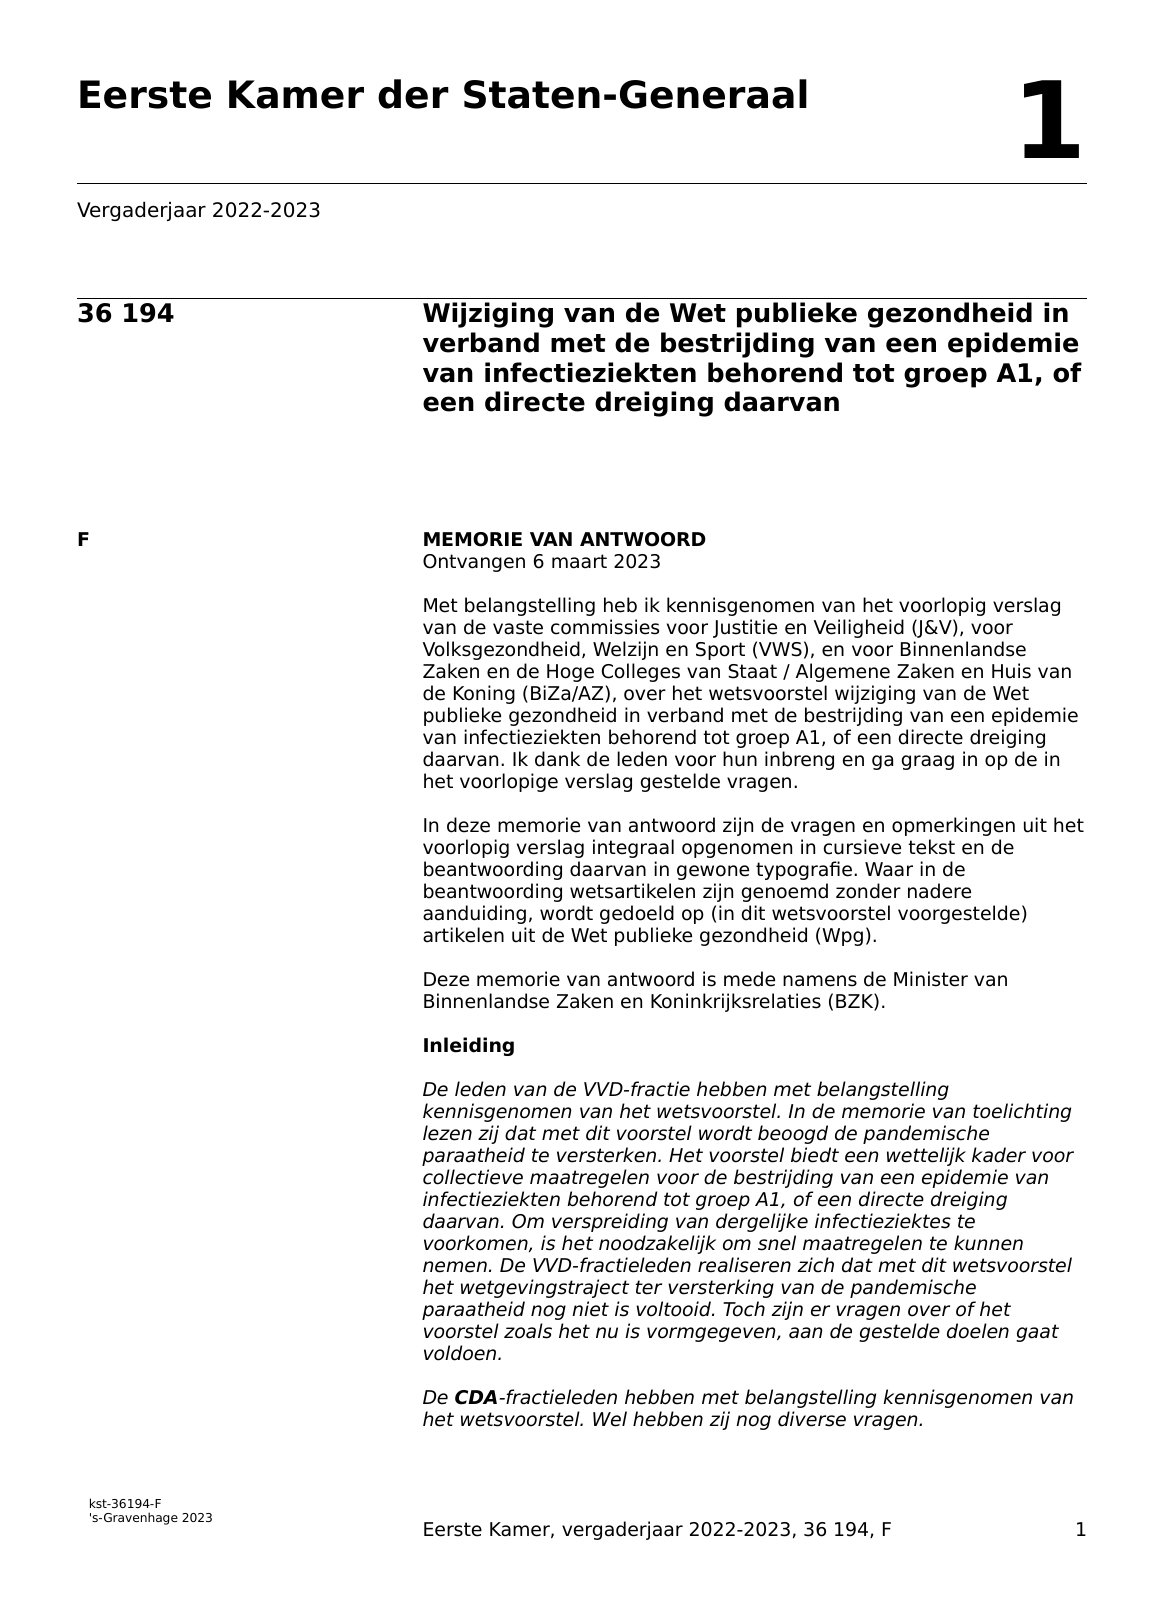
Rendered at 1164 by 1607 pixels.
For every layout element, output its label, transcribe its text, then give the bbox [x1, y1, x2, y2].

text Ontvangen 6 maart 2023 [422, 551, 1087, 573]
subtitle Inleiding [422, 1035, 1087, 1057]
table_header Eerste Kamer der Staten-Generaal [77, 59, 886, 183]
subtitle 36 194 Wijziging van de Wet publieke gezondheid in verband met de bestrijding van een epidemie van infectieziekten behorend tot groep A1, of een directe dreiging daarvan [77, 299, 1087, 418]
text 's-Gravenhage 2023 [88, 1511, 323, 1525]
text Deze memorie van antwoord is mede namens de Minister van Binnenlandse Zaken en Koninkrijksrelaties (BZK). [422, 969, 1087, 1013]
text kst-36194-F [88, 1497, 323, 1511]
text De leden van de VVD-fractie hebben met belangstelling kennisgenomen van het wetsvoorstel. In de memorie van toelichting lezen zij dat met dit voorstel wordt beoogd de pandemische paraatheid te versterken. Het voorstel biedt een wettelijk kader voor collectieve maatregelen voor de bestrijding van een epidemie van infectieziekten behorend tot groep A1, of een directe dreiging daarvan. Om verspreiding van dergelijke infectieziektes te voorkomen, is het noodzakelijk om snel maatregelen te kunnen nemen. De VVD-fractieleden realiseren zich dat met dit wetsvoorstel het wetgevingstraject ter versterking van de pandemische paraatheid nog niet is voltooid. Toch zijn er vragen over of het voorstel zoals het nu is vormgegeven, aan de gestelde doelen gaat voldoen. [422, 1079, 1087, 1365]
table_header 1 [886, 59, 1087, 183]
subtitle F MEMORIE VAN ANTWOORD [77, 529, 1087, 551]
table_cell Vergaderjaar 2022-2023 [77, 184, 1087, 298]
text In deze memorie van antwoord zijn de vragen en opmerkingen uit het voorlopig verslag integraal opgenomen in cursieve tekst en de beantwoording daarvan in gewone typografie. Waar in de beantwoording wetsartikelen zijn genoemd zonder nadere aanduiding, wordt gedoeld op (in dit wetsvoorstel voorgestelde) artikelen uit de Wet publieke gezondheid (Wpg). [422, 815, 1087, 947]
text De CDA-fractieleden hebben met belangstelling kennisgenomen van het wetsvoorstel. Wel hebben zij nog diverse vragen. [422, 1387, 1087, 1431]
text Met belangstelling heb ik kennisgenomen van het voorlopig verslag van de vaste commissies voor Justitie en Veiligheid (J&V), voor Volksgezondheid, Welzijn en Sport (VWS), en voor Binnenlandse Zaken en de Hoge Colleges van Staat / Algemene Zaken en Huis van de Koning (BiZa/AZ), over het wetsvoorstel wijziging van de Wet publieke gezondheid in verband met de bestrijding van een epidemie van infectieziekten behorend tot groep A1, of een directe dreiging daarvan. Ik dank de leden voor hun inbreng en ga graag in op de in het voorlopige verslag gestelde vragen. [422, 595, 1087, 793]
